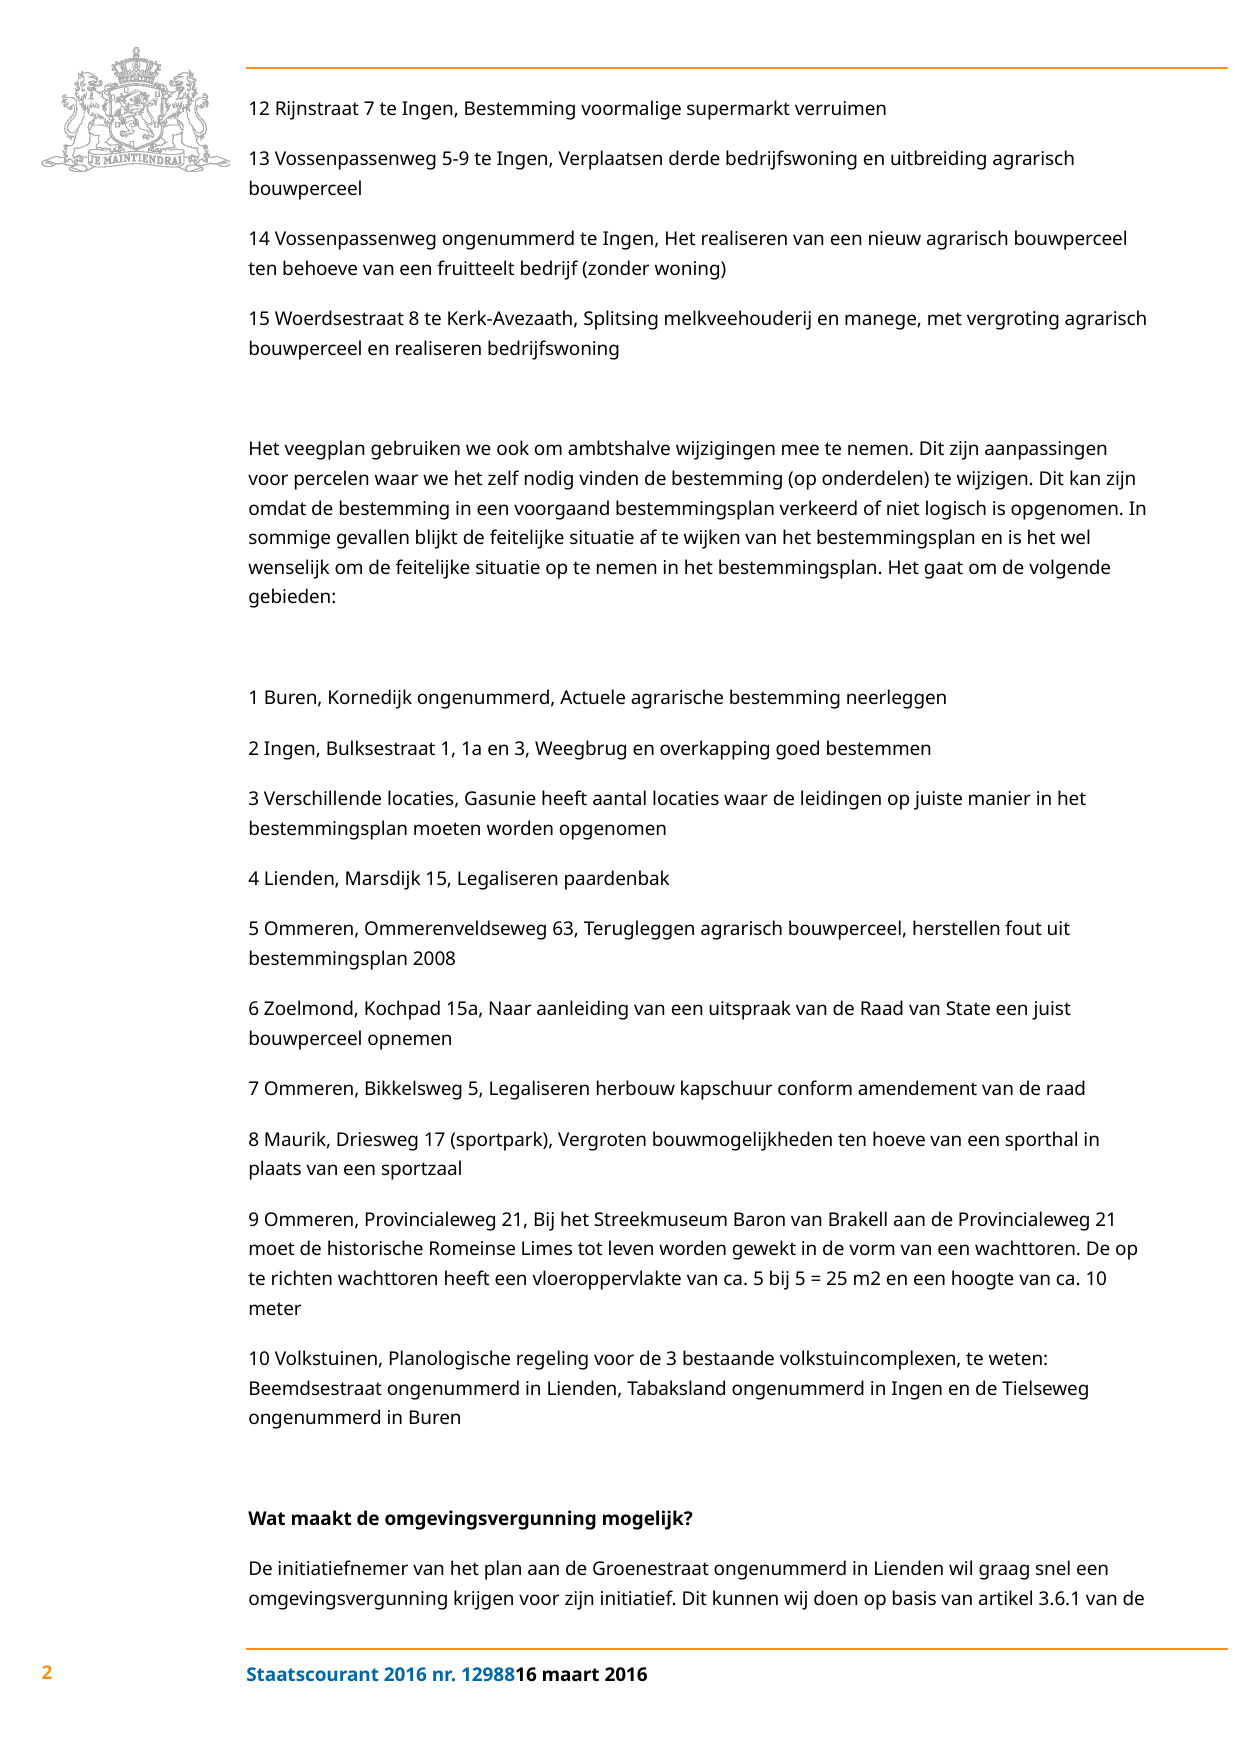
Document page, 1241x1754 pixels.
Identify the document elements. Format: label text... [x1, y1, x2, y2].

text 7 Ommeren, Bikkelsweg 5, Legaliseren herbouw kapschuur conform amendement van de raad [248, 1076, 1152, 1101]
text 3 Verschillende locaties, Gasunie heeft aantal locaties waar de leidingen op juiste manier in het bestemmingsplan moeten worden opgenomen [248, 785, 1152, 841]
text 2 Ingen, Bulksestraat 1, 1a en 3, Weegbrug en overkapping goed bestemmen [248, 735, 1152, 761]
text 9 Ommeren, Provincialeweg 21, Bij het Streekmuseum Baron van Brakell aan de Provincialeweg 21 moet de historische Romeinse Limes tot leven worden gewekt in de vorm van een wachttoren. De op te richten wachttoren heeft een vloeroppervlakte van ca. 5 bij 5 = 25 m2 en een hoogte van ca. 10 meter [248, 1206, 1152, 1321]
text Wat maakt de omgevingsvergunning mogelijk? [248, 1505, 1152, 1531]
text 5 Ommeren, Ommerenveldseweg 63, Terugleggen agrarisch bouwperceel, herstellen fout uit bestemmingsplan 2008 [248, 916, 1152, 971]
text 8 Maurik, Driesweg 17 (sportpark), Vergroten bouwmogelijkheden ten hoeve van een sporthal in plaats van een sportzaal [248, 1126, 1152, 1181]
picture [41, 47, 231, 172]
text 15 Woerdsestraat 8 te Kerk-Avezaath, Splitsing melkveehouderij en manege, met vergroting agrarisch bouwperceel en realiseren bedrijfswoning [248, 305, 1152, 361]
text 4 Lienden, Marsdijk 15, Legaliseren paardenbak [248, 865, 1152, 891]
text Het veegplan gebruiken we ook om ambtshalve wijzigingen mee te nemen. Dit zijn aanpassingen voor percelen waar we het zelf nodig vinden de bestemming (op onderdelen) te wijzigen. Dit kan zijn omdat de bestemming in een voorgaand bestemmingsplan verkeerd of niet logisch is opgenomen. In sommige gevallen blijkt de feitelijke situatie af te wijken van het bestemmingsplan en is het wel wenselijk om de feitelijke situatie op te nemen in het bestemmingsplan. Het gaat om de volgende gebieden: [248, 436, 1152, 609]
text 13 Vossenpassenweg 5-9 te Ingen, Verplaatsen derde bedrijfswoning en uitbreiding agrarisch bouwperceel [248, 145, 1152, 201]
text 1 Buren, Kornedijk ongenummerd, Actuele agrarische bestemming neerleggen [248, 684, 1152, 710]
text 10 Volkstuinen, Planologische regeling voor de 3 bestaande volkstuincomplexen, te weten: Beemdsestraat ongenummerd in Lienden, Tabaksland ongenummerd in Ingen en de Tielseweg ongenummerd in Buren [248, 1345, 1152, 1430]
text De initiatiefnemer van het plan aan de Groenestraat ongenummerd in Lienden wil graag snel een omgevingsvergunning krijgen voor zijn initiatief. Dit kunnen wij doen op basis van artikel 3.6.1 van de [248, 1556, 1152, 1611]
text 6 Zoelmond, Kochpad 15a, Naar aanleiding van een uitspraak van de Raad van State een juist bouwperceel opnemen [248, 996, 1152, 1051]
text 14 Vossenpassenweg ongenummerd te Ingen, Het realiseren van een nieuw agrarisch bouwperceel ten behoeve van een fruitteelt bedrijf (zonder woning) [248, 225, 1152, 281]
text 12 Rijnstraat 7 te Ingen, Bestemming voormalige supermarkt verruimen [248, 95, 1152, 121]
